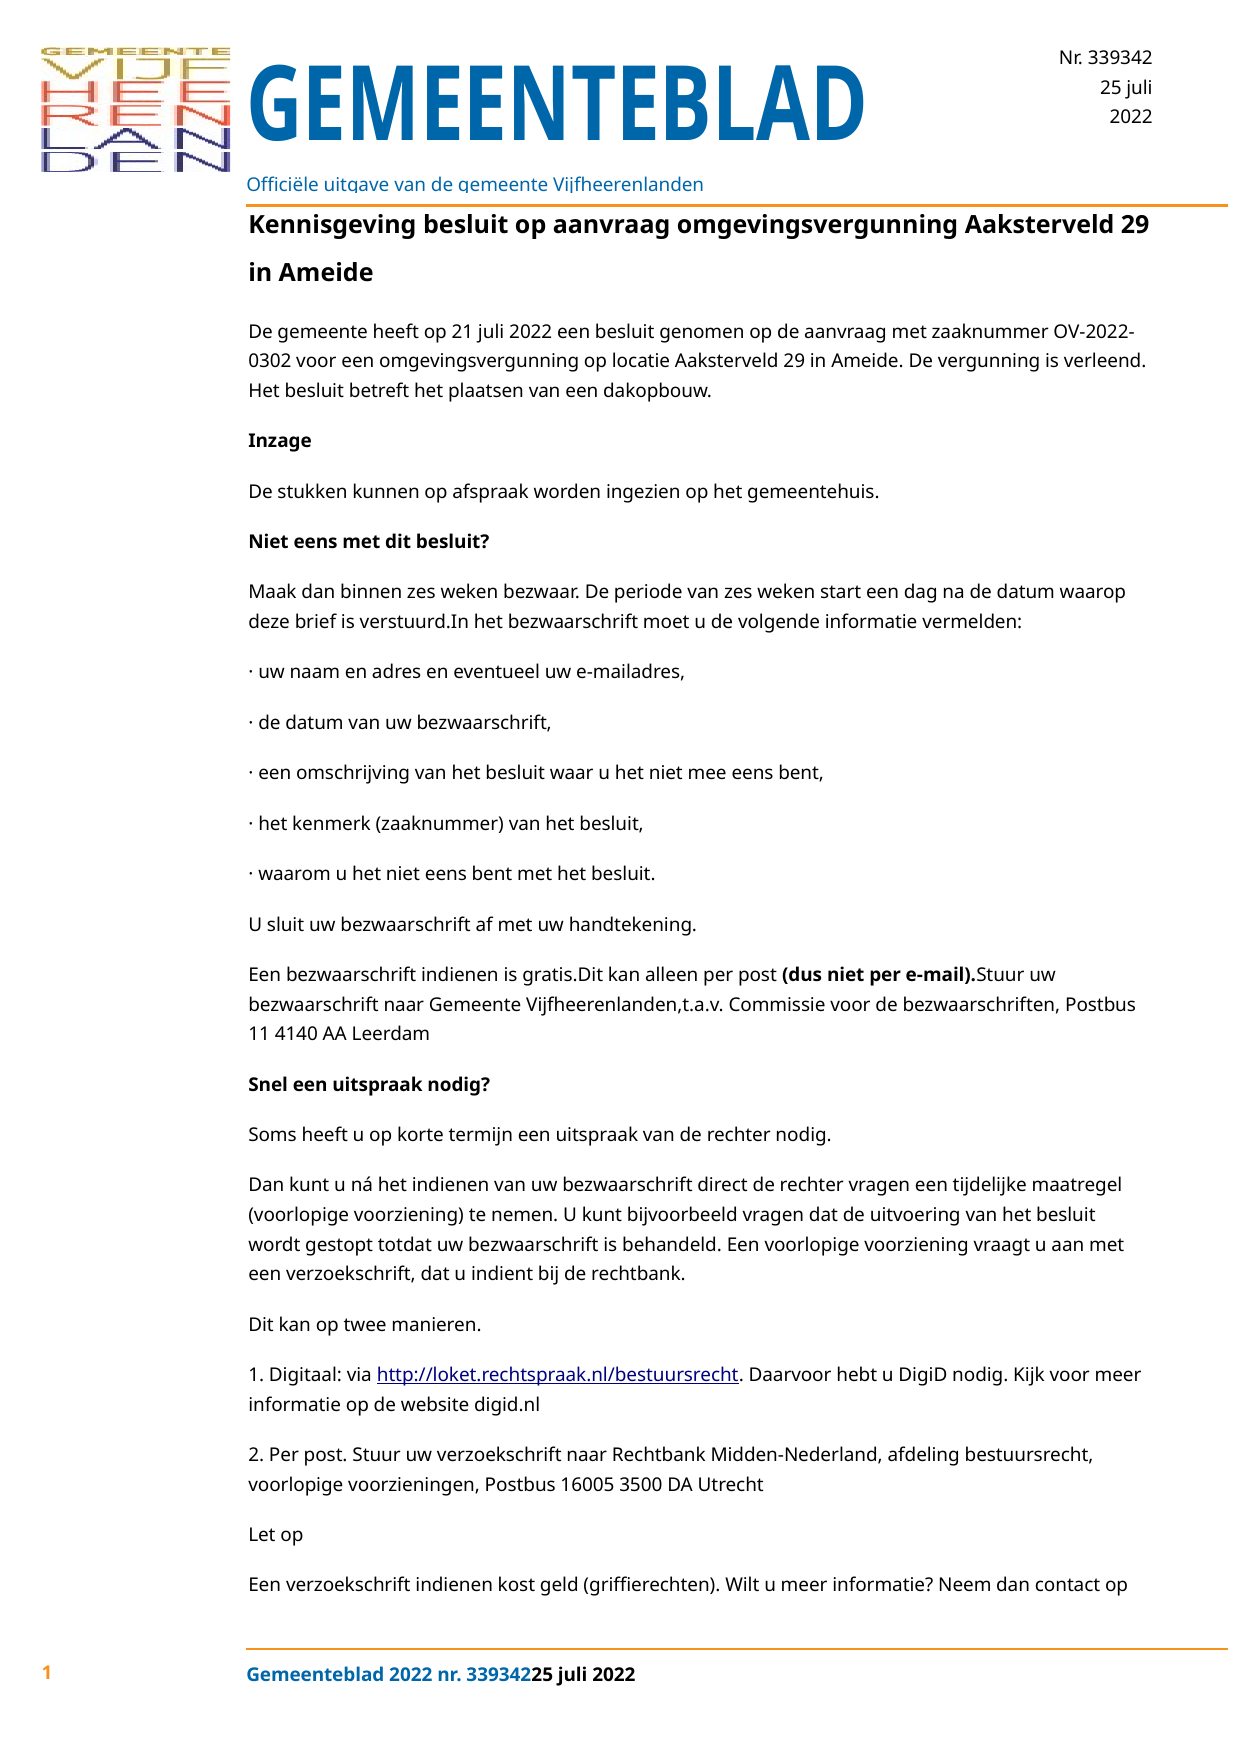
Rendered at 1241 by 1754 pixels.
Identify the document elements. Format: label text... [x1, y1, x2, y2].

text Let op [248, 1521, 1152, 1547]
text · waarom u het niet eens bent met het besluit. [248, 860, 1152, 886]
text Niet eens met dit besluit? [248, 528, 1152, 554]
text Een bezwaarschrift indienen is gratis.Dit kan alleen per post (dus niet per e-mail).Stuur uw bezwaarschrift naar Gemeente Vijfheerenlanden,t.a.v. Commissie voor de bezwaarschriften, Postbus 11 4140 AA Leerdam [248, 961, 1152, 1046]
text Maak dan binnen zes weken bezwaar. De periode van zes weken start een dag na de datum waarop deze brief is verstuurd.In het bezwaarschrift moet u de volgende informatie vermelden: [248, 579, 1152, 634]
text U sluit uw bezwaarschrift af met uw handtekening. [248, 911, 1152, 937]
text De stukken kunnen op afspraak worden ingezien op het gemeentehuis. [248, 478, 1152, 504]
text Soms heeft u op korte termijn een uitspraak van de rechter nodig. [248, 1121, 1152, 1147]
text · uw naam en adres en eventueel uw e-mailadres, [248, 659, 1152, 684]
text De gemeente heeft op 21 juli 2022 een besluit genomen op de aanvraag met zaaknummer OV-2022-0302 voor een omgevingsvergunning op locatie Aaksterveld 29 in Ameide. De vergunning is verleend. Het besluit betreft het plaatsen van een dakopbouw. [248, 318, 1152, 403]
text 1. Digitaal: via http://loket.rechtspraak.nl/bestuursrecht. Daarvoor hebt u DigiD nodig. Kijk voor meer informatie op de website digid.nl [248, 1361, 1152, 1417]
text Een verzoekschrift indienen kost geld (griffierechten). Wilt u meer informatie? Neem dan contact op [248, 1572, 1152, 1597]
text · het kenmerk (zaaknummer) van het besluit, [248, 810, 1152, 836]
picture [41, 47, 231, 172]
text · een omschrijving van het besluit waar u het niet mee eens bent, [248, 759, 1152, 785]
text 2. Per post. Stuur uw verzoekschrift naar Rechtbank Midden-Nederland, afdeling bestuursrecht, voorlopige voorzieningen, Postbus 16005 3500 DA Utrecht [248, 1441, 1152, 1497]
text Dit kan op twee manieren. [248, 1311, 1152, 1337]
text Dan kunt u ná het indienen van uw bezwaarschrift direct de rechter vragen een tijdelijke maatregel (voorlopige voorziening) te nemen. U kunt bijvoorbeeld vragen dat de uitvoering van het besluit wordt gestopt totdat uw bezwaarschrift is behandeld. Een voorlopige voorziening vraagt u aan met een verzoekschrift, dat u indient bij de rechtbank. [248, 1172, 1152, 1286]
text Snel een uitspraak nodig? [248, 1071, 1152, 1097]
text · de datum van uw bezwaarschrift, [248, 709, 1152, 735]
text Inzage [248, 427, 1152, 453]
text Kennisgeving besluit op aanvraag omgevingsvergunning Aaksterveld 29 in Ameide [248, 207, 1152, 288]
